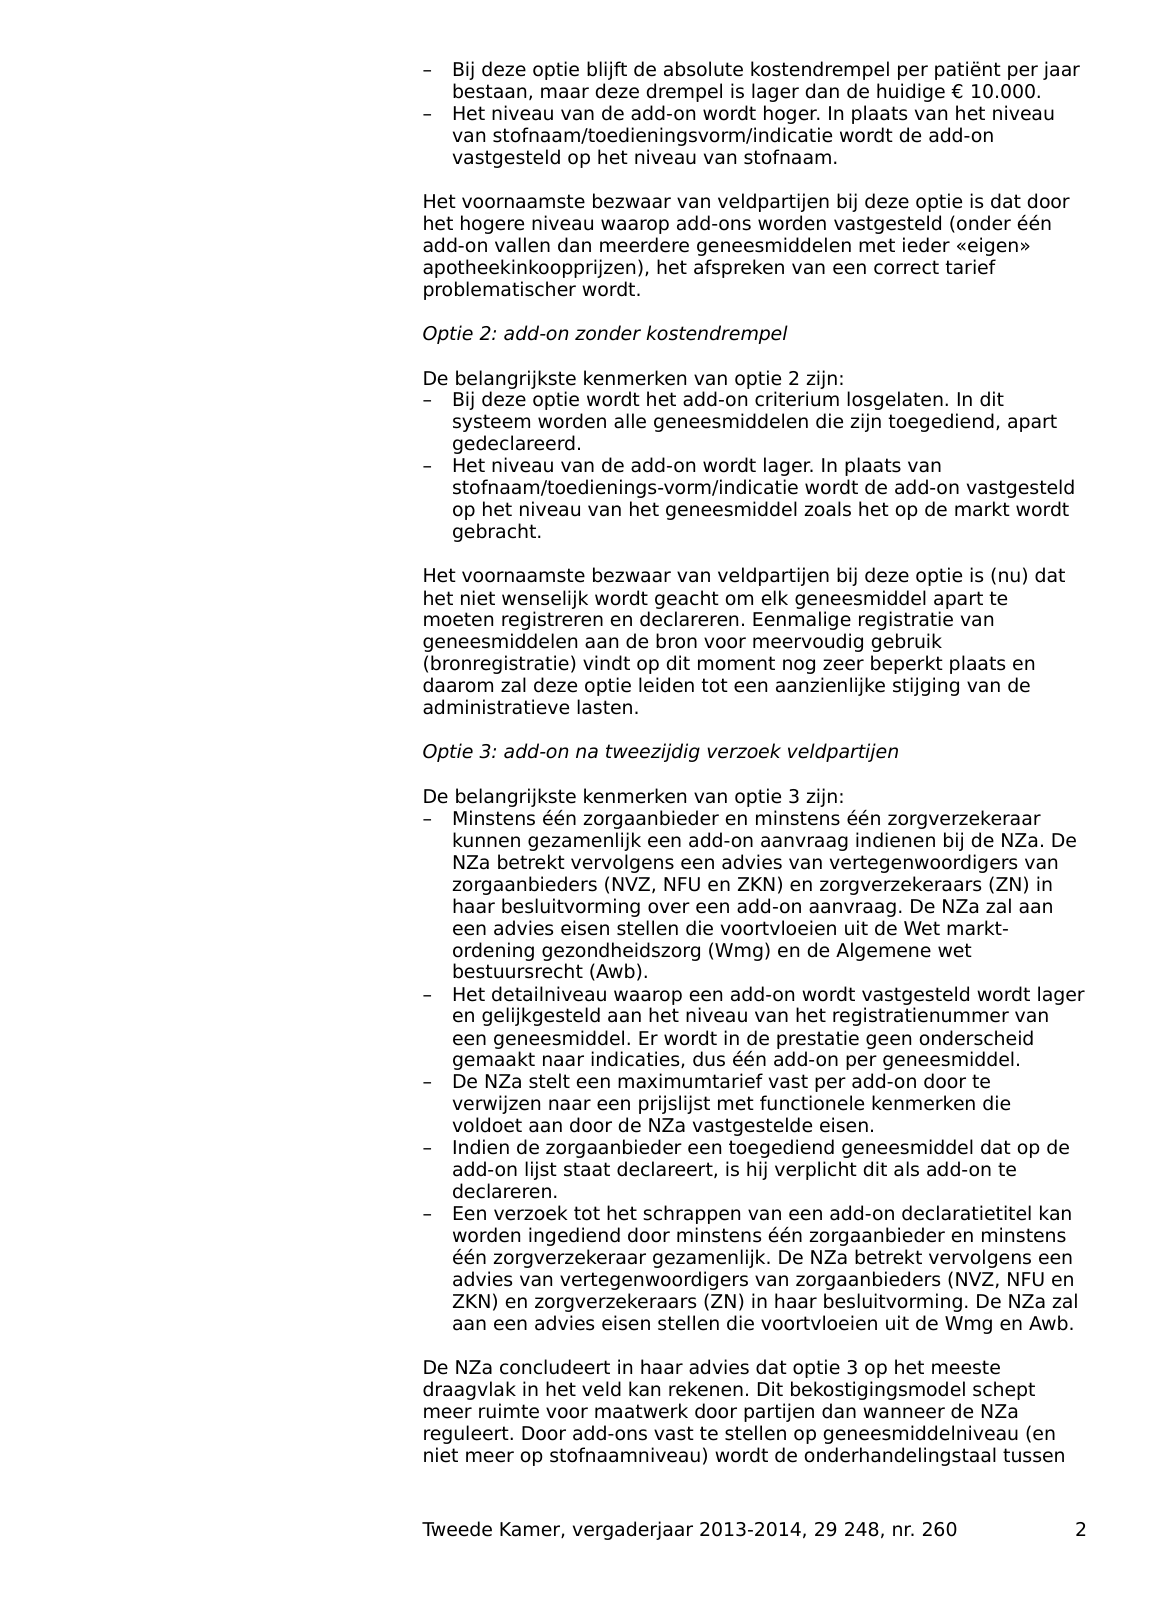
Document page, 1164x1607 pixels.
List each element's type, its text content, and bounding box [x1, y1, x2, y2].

text – Het niveau van de add-on wordt lager. In plaats van stofnaam/toedienings-vorm/indicatie wordt de add-on vastgesteld op het niveau van het geneesmiddel zoals het op de markt wordt gebracht. [422, 455, 1087, 543]
text – Bij deze optie blijft de absolute kostendrempel per patiënt per jaar bestaan, maar deze drempel is lager dan de huidige € 10.000. [422, 59, 1087, 103]
text De NZa concludeert in haar advies dat optie 3 op het meeste draagvlak in het veld kan rekenen. Dit bekostigingsmodel schept meer ruimte voor maatwerk door partijen dan wanneer de NZa reguleert. Door add-ons vast te stellen op geneesmiddelniveau (en niet meer op stofnaamniveau) wordt de onderhandelingstaal tussen [422, 1357, 1087, 1467]
subtitle Optie 3: add-on na tweezijdig verzoek veldpartijen [422, 741, 1087, 763]
text – Minstens één zorgaanbieder en minstens één zorgverzekeraar kunnen gezamenlijk een add-on aanvraag indienen bij de NZa. De NZa betrekt vervolgens een advies van vertegenwoordigers van zorgaanbieders (NVZ, NFU en ZKN) en zorgverzekeraars (ZN) in haar besluitvorming over een add-on aanvraag. De NZa zal aan een advies eisen stellen die voortvloeien uit de Wet markt-ordening gezondheidszorg (Wmg) en de Algemene wet bestuursrecht (Awb). [422, 808, 1087, 983]
subtitle Optie 2: add-on zonder kostendrempel [422, 323, 1087, 345]
text De belangrijkste kenmerken van optie 3 zijn: [422, 786, 1087, 808]
text – Indien de zorgaanbieder een toegediend geneesmiddel dat op de add-on lijst staat declareert, is hij verplicht dit als add-on te declareren. [422, 1137, 1087, 1203]
text – Het niveau van de add-on wordt hoger. In plaats van het niveau van stofnaam/toedieningsvorm/indicatie wordt de add-on vastgesteld op het niveau van stofnaam. [422, 103, 1087, 169]
text – De NZa stelt een maximumtarief vast per add-on door te verwijzen naar een prijslijst met functionele kenmerken die voldoet aan door de NZa vastgestelde eisen. [422, 1071, 1087, 1137]
text Het voornaamste bezwaar van veldpartijen bij deze optie is (nu) dat het niet wenselijk wordt geacht om elk geneesmiddel apart te moeten registreren en declareren. Eenmalige registratie van geneesmiddelen aan de bron voor meervoudig gebruik (bronregistratie) vindt op dit moment nog zeer beperkt plaats en daarom zal deze optie leiden tot een aanzienlijke stijging van de administratieve lasten. [422, 565, 1087, 719]
text – Een verzoek tot het schrappen van een add-on declaratietitel kan worden ingediend door minstens één zorgaanbieder en minstens één zorgverzekeraar gezamenlijk. De NZa betrekt vervolgens een advies van vertegenwoordigers van zorgaanbieders (NVZ, NFU en ZKN) en zorgverzekeraars (ZN) in haar besluitvorming. De NZa zal aan een advies eisen stellen die voortvloeien uit de Wmg en Awb. [422, 1203, 1087, 1335]
text – Bij deze optie wordt het add-on criterium losgelaten. In dit systeem worden alle geneesmiddelen die zijn toegediend, apart gedeclareerd. [422, 389, 1087, 455]
text – Het detailniveau waarop een add-on wordt vastgesteld wordt lager en gelijkgesteld aan het niveau van het registratienummer van een geneesmiddel. Er wordt in de prestatie geen onderscheid gemaakt naar indicaties, dus één add-on per geneesmiddel. [422, 983, 1087, 1071]
text De belangrijkste kenmerken van optie 2 zijn: [422, 367, 1087, 389]
text Het voornaamste bezwaar van veldpartijen bij deze optie is dat door het hogere niveau waarop add-ons worden vastgesteld (onder één add-on vallen dan meerdere geneesmiddelen met ieder «eigen» apotheekinkoopprijzen), het afspreken van een correct tarief problematischer wordt. [422, 191, 1087, 301]
